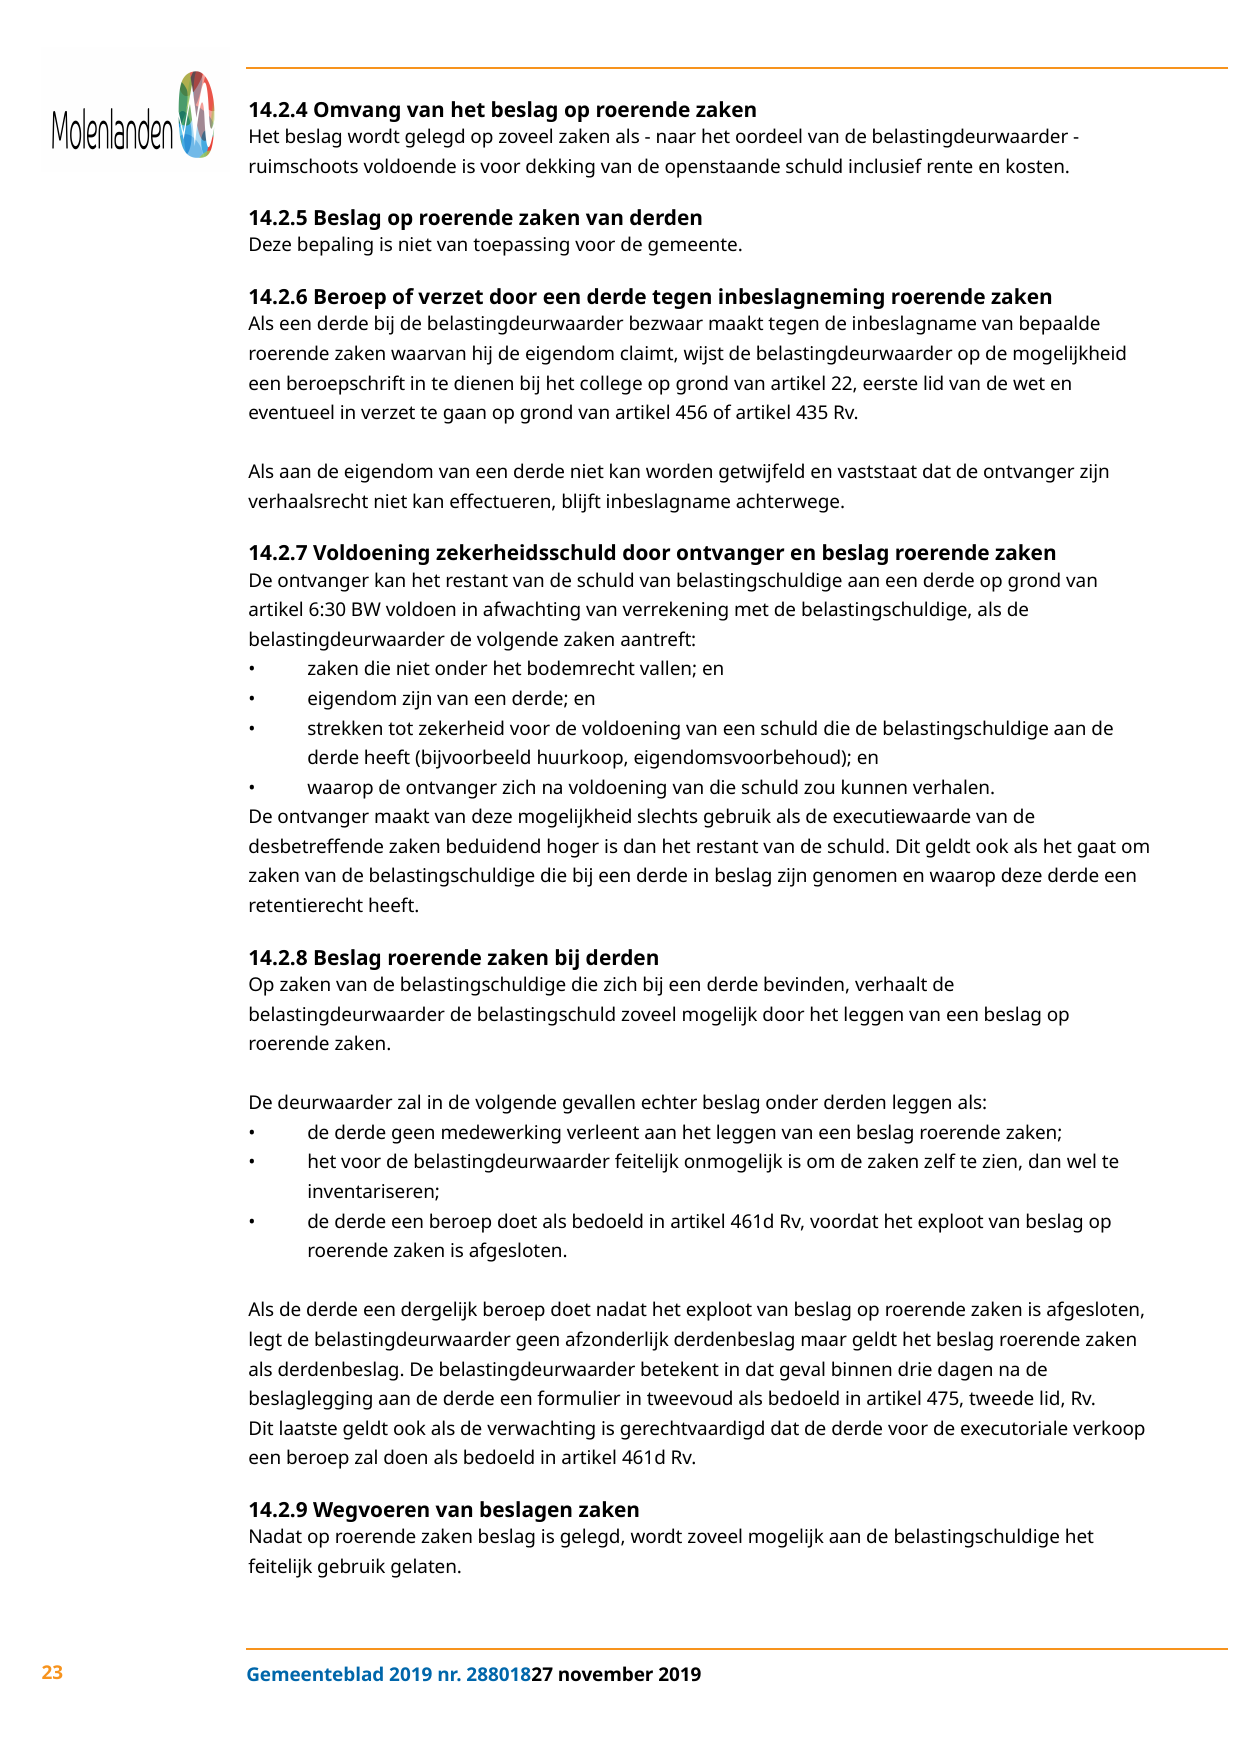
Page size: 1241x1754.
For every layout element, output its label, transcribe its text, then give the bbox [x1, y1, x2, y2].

text 14.2.8 Beslag roerende zaken bij derden [248, 943, 1152, 971]
text Op zaken van de belastingschuldige die zich bij een derde bevinden, verhaalt de belastingdeurwaarder de belastingschuld zoveel mogelijk door het leggen van een beslag op roerende zaken. [248, 971, 1152, 1056]
list eigendom zijn van een derde; en [248, 685, 1152, 711]
text 14.2.6 Beroep of verzet door een derde tegen inbeslagneming roerende zaken [248, 282, 1152, 311]
list de derde geen medewerking verleent aan het leggen van een beslag roerende zaken; [248, 1119, 1152, 1145]
text Als een derde bij de belastingdeurwaarder bezwaar maakt tegen de inbeslagname van bepaalde roerende zaken waarvan hij de eigendom claimt, wijst de belastingdeurwaarder op de mogelijkheid een beroepschrift in te dienen bij het college op grond van artikel 22, eerste lid van de wet en eventueel in verzet te gaan op grond van artikel 456 of artikel 435 Rv. [248, 311, 1152, 425]
text De ontvanger maakt van deze mogelijkheid slechts gebruik als de executiewaarde van de desbetreffende zaken beduidend hoger is dan het restant van de schuld. Dit geldt ook als het gaat om zaken van de belastingschuldige die bij een derde in beslag zijn genomen en waarop deze derde een retentierecht heeft. [248, 803, 1152, 918]
text Als de derde een dergelijk beroep doet nadat het exploot van beslag op roerende zaken is afgesloten, legt de belastingdeurwaarder geen afzonderlijk derdenbeslag maar geldt het beslag roerende zaken als derdenbeslag. De belastingdeurwaarder betekent in dat geval binnen drie dagen na de beslaglegging aan de derde een formulier in tweevoud als bedoeld in artikel 475, tweede lid, Rv. [248, 1297, 1152, 1411]
list het voor de belastingdeurwaarder feitelijk onmogelijk is om de zaken zelf te zien, dan wel te inventariseren; [248, 1149, 1152, 1204]
list waarop de ontvanger zich na voldoening van die schuld zou kunnen verhalen. [248, 774, 1152, 800]
text Dit laatste geldt ook als de verwachting is gerechtvaardigd dat de derde voor de executoriale verkoop een beroep zal doen als bedoeld in artikel 461d Rv. [248, 1415, 1152, 1470]
text Nadat op roerende zaken beslag is gelegd, wordt zoveel mogelijk aan de belastingschuldige het feitelijk gebruik gelaten. [248, 1523, 1152, 1579]
text De ontvanger kan het restant van de schuld van belastingschuldige aan een derde op grond van artikel 6:30 BW voldoen in afwachting van verrekening met de belastingschuldige, als de belastingdeurwaarder de volgende zaken aantreft: [248, 567, 1152, 652]
text 14.2.4 Omvang van het beslag op roerende zaken [248, 95, 1152, 123]
text De deurwaarder zal in de volgende gevallen echter beslag onder derden leggen als: [248, 1089, 1152, 1115]
picture [41, 47, 231, 172]
list de derde een beroep doet als bedoeld in artikel 461d Rv, voordat het exploot van beslag op roerende zaken is afgesloten. [248, 1208, 1152, 1263]
text Als aan de eigendom van een derde niet kan worden getwijfeld en vaststaat dat de ontvanger zijn verhaalsrecht niet kan effectueren, blijft inbeslagname achterwege. [248, 458, 1152, 514]
text 14.2.7 Voldoening zekerheidsschuld door ontvanger en beslag roerende zaken [248, 538, 1152, 567]
list zaken die niet onder het bodemrecht vallen; en [248, 656, 1152, 681]
text 14.2.9 Wegvoeren van beslagen zaken [248, 1495, 1152, 1523]
text 14.2.5 Beslag op roerende zaken van derden [248, 203, 1152, 232]
text Het beslag wordt gelegd op zoveel zaken als - naar het oordeel van de belastingdeurwaarder - ruimschoots voldoende is voor dekking van de openstaande schuld inclusief rente en kosten. [248, 123, 1152, 178]
list strekken tot zekerheid voor de voldoening van een schuld die de belastingschuldige aan de derde heeft (bijvoorbeeld huurkoop, eigendomsvoorbehoud); en [248, 715, 1152, 770]
text Deze bepaling is niet van toepassing voor de gemeente. [248, 232, 1152, 257]
